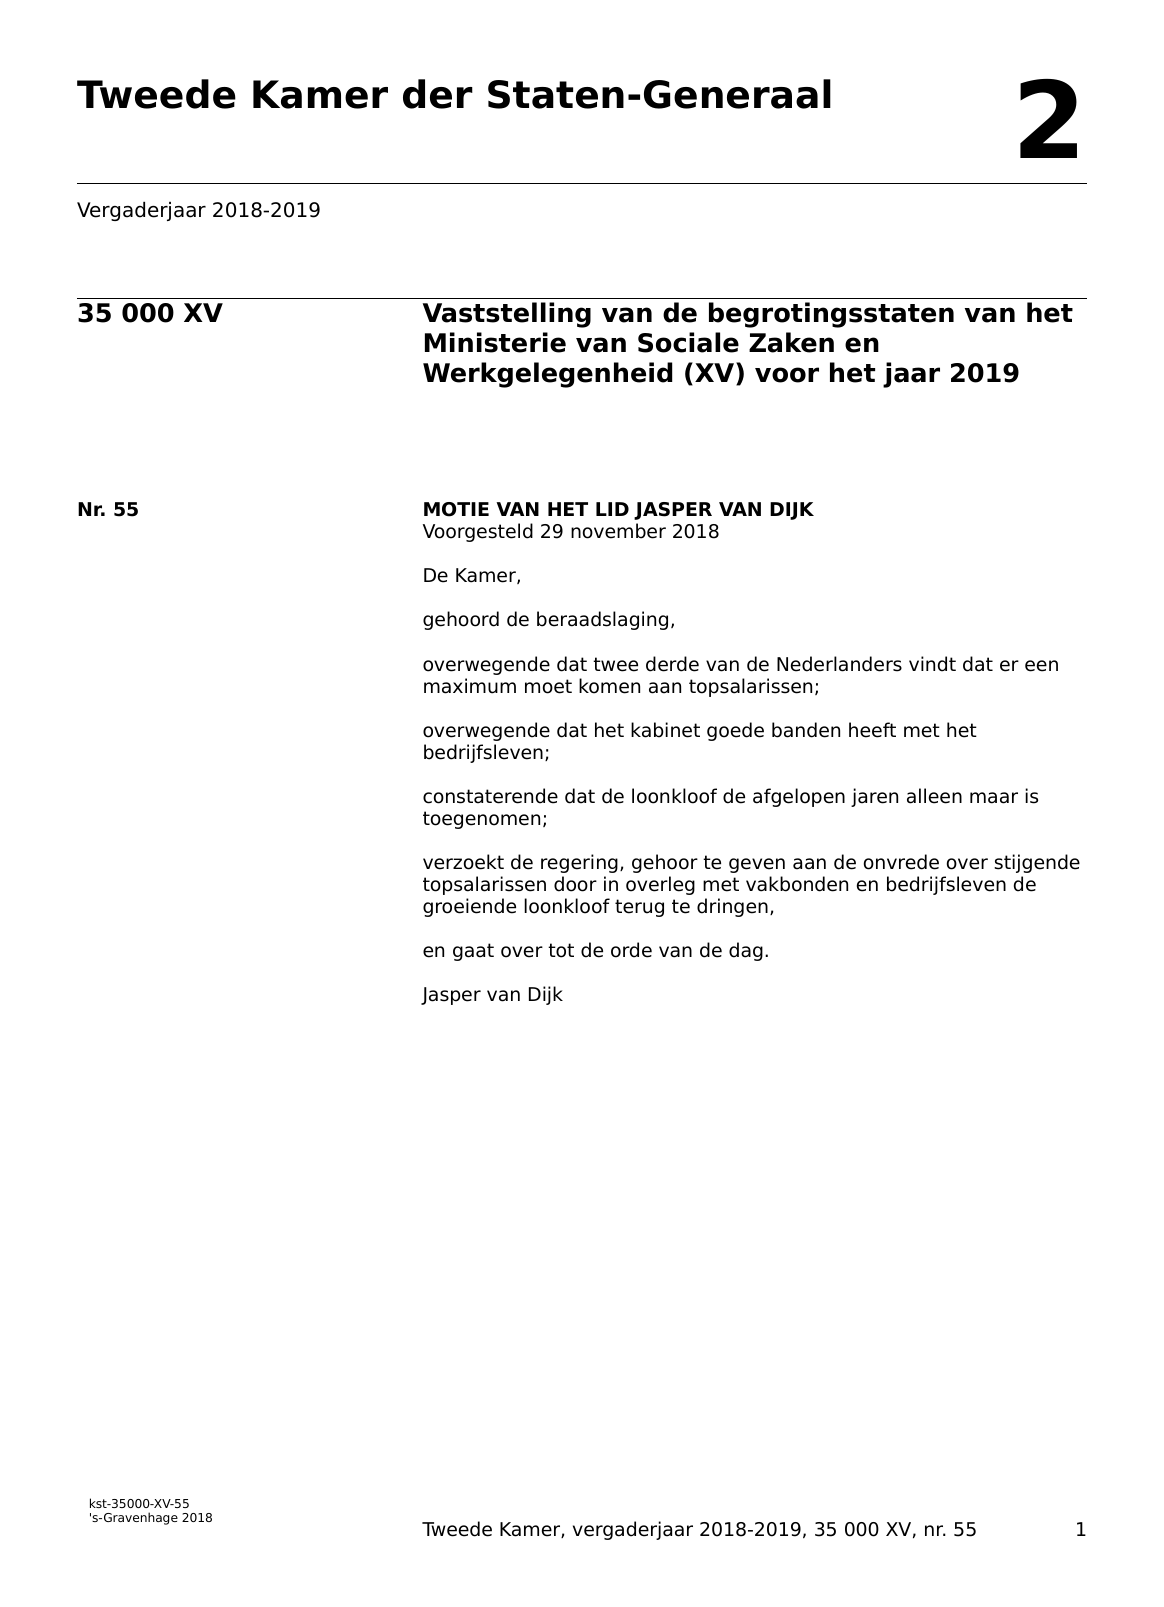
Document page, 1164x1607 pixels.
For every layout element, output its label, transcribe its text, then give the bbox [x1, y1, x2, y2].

text De Kamer, [422, 565, 1087, 587]
text constaterende dat de loonkloof de afgelopen jaren alleen maar is toegenomen; [422, 786, 1087, 830]
text gehoord de beraadslaging, [422, 609, 1087, 631]
text 's-Gravenhage 2018 [88, 1511, 323, 1525]
text overwegende dat twee derde van de Nederlanders vindt dat er een maximum moet komen aan topsalarissen; [422, 653, 1087, 697]
table_header Tweede Kamer der Staten-Generaal [77, 59, 886, 183]
text kst-35000-XV-55 [88, 1497, 323, 1511]
text verzoekt de regering, gehoor te geven aan de onvrede over stijgende topsalarissen door in overleg met vakbonden en bedrijfsleven de groeiende loonkloof terug te dringen, [422, 852, 1087, 918]
text overwegende dat het kabinet goede banden heeft met het bedrijfsleven; [422, 720, 1087, 764]
subtitle 35 000 XV Vaststelling van de begrotingsstaten van het Ministerie van Sociale Zaken en Werkgelegenheid (XV) voor het jaar 2019 [77, 299, 1087, 388]
text en gaat over tot de orde van de dag. [422, 940, 1087, 962]
table_header 2 [886, 59, 1087, 183]
table_cell Vergaderjaar 2018-2019 [77, 184, 1087, 298]
text Jasper van Dijk [422, 984, 1087, 1006]
text Voorgesteld 29 november 2018 [422, 521, 1087, 543]
subtitle Nr. 55 MOTIE VAN HET LID JASPER VAN DIJK [77, 499, 1087, 521]
